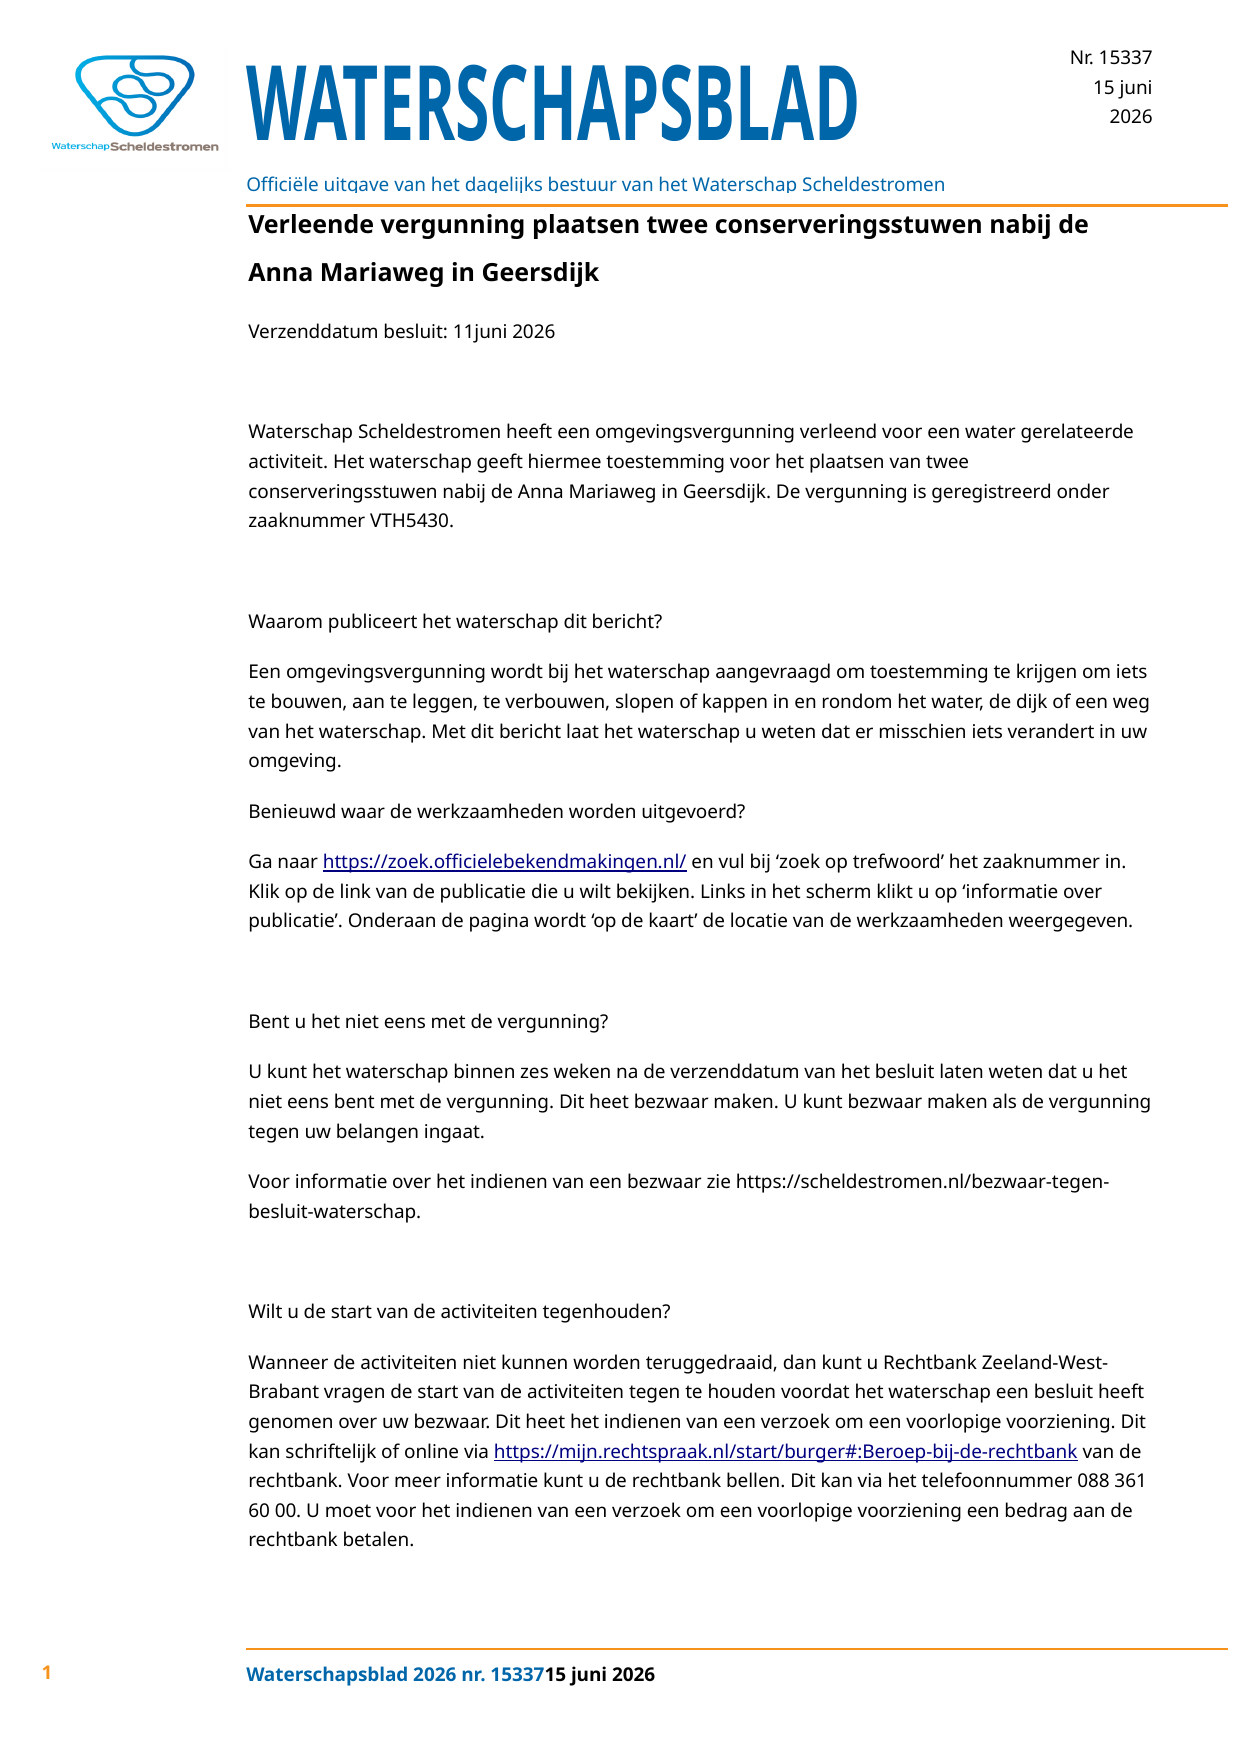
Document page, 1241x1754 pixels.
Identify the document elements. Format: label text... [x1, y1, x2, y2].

text U kunt het waterschap binnen zes weken na de verzenddatum van het besluit laten weten dat u het niet eens bent met de vergunning. Dit heet bezwaar maken. U kunt bezwaar maken als de vergunning tegen uw belangen ingaat. [248, 1059, 1152, 1144]
text Verzenddatum besluit: 11juni 2026 [248, 318, 1152, 344]
text Een omgevingsvergunning wordt bij het waterschap aangevraagd om toestemming te krijgen om iets te bouwen, aan te leggen, te verbouwen, slopen of kappen in en rondom het water, de dijk of een weg van het waterschap. Met dit bericht laat het waterschap u weten dat er misschien iets verandert in uw omgeving. [248, 659, 1152, 773]
text Wanneer de activiteiten niet kunnen worden teruggedraaid, dan kunt u Rechtbank Zeeland-West-Brabant vragen de start van de activiteiten tegen te houden voordat het waterschap een besluit heeft genomen over uw bezwaar. Dit heet het indienen van een verzoek om een voorlopige voorziening. Dit kan schriftelijk of online via https://mijn.rechtspraak.nl/start/burger#:Beroep-bij-de-rechtbank van de rechtbank. Voor meer informatie kunt u de rechtbank bellen. Dit kan via het telefoonnummer 088 361 60 00. U moet voor het indienen van een verzoek om een voorlopige voorziening een bedrag aan de rechtbank betalen. [248, 1349, 1152, 1552]
text Bent u het niet eens met de vergunning? [248, 1008, 1152, 1034]
picture [41, 47, 231, 172]
text Wilt u de start van de activiteiten tegenhouden? [248, 1299, 1152, 1324]
text Ga naar https://zoek.officielebekendmakingen.nl/ en vul bij ‘zoek op trefwoord’ het zaaknummer in. Klik op de link van de publicatie die u wilt bekijken. Links in het scherm klikt u op ‘informatie over publicatie’. Onderaan de pagina wordt ‘op de kaart’ de locatie van de werkzaamheden weergegeven. [248, 848, 1152, 933]
text Waarom publiceert het waterschap dit bericht? [248, 608, 1152, 634]
text Benieuwd waar de werkzaamheden worden uitgevoerd? [248, 798, 1152, 824]
text Verleende vergunning plaatsen twee conserveringsstuwen nabij de Anna Mariaweg in Geersdijk [248, 207, 1152, 288]
text Voor informatie over het indienen van een bezwaar zie https://scheldestromen.nl/bezwaar-tegen-besluit-waterschap. [248, 1168, 1152, 1224]
text Waterschap Scheldestromen heeft een omgevingsvergunning verleend voor een water gerelateerde activiteit. Het waterschap geeft hiermee toestemming voor het plaatsen van twee conserveringsstuwen nabij de Anna Mariaweg in Geersdijk. De vergunning is geregistreerd onder zaaknummer VTH5430. [248, 419, 1152, 533]
